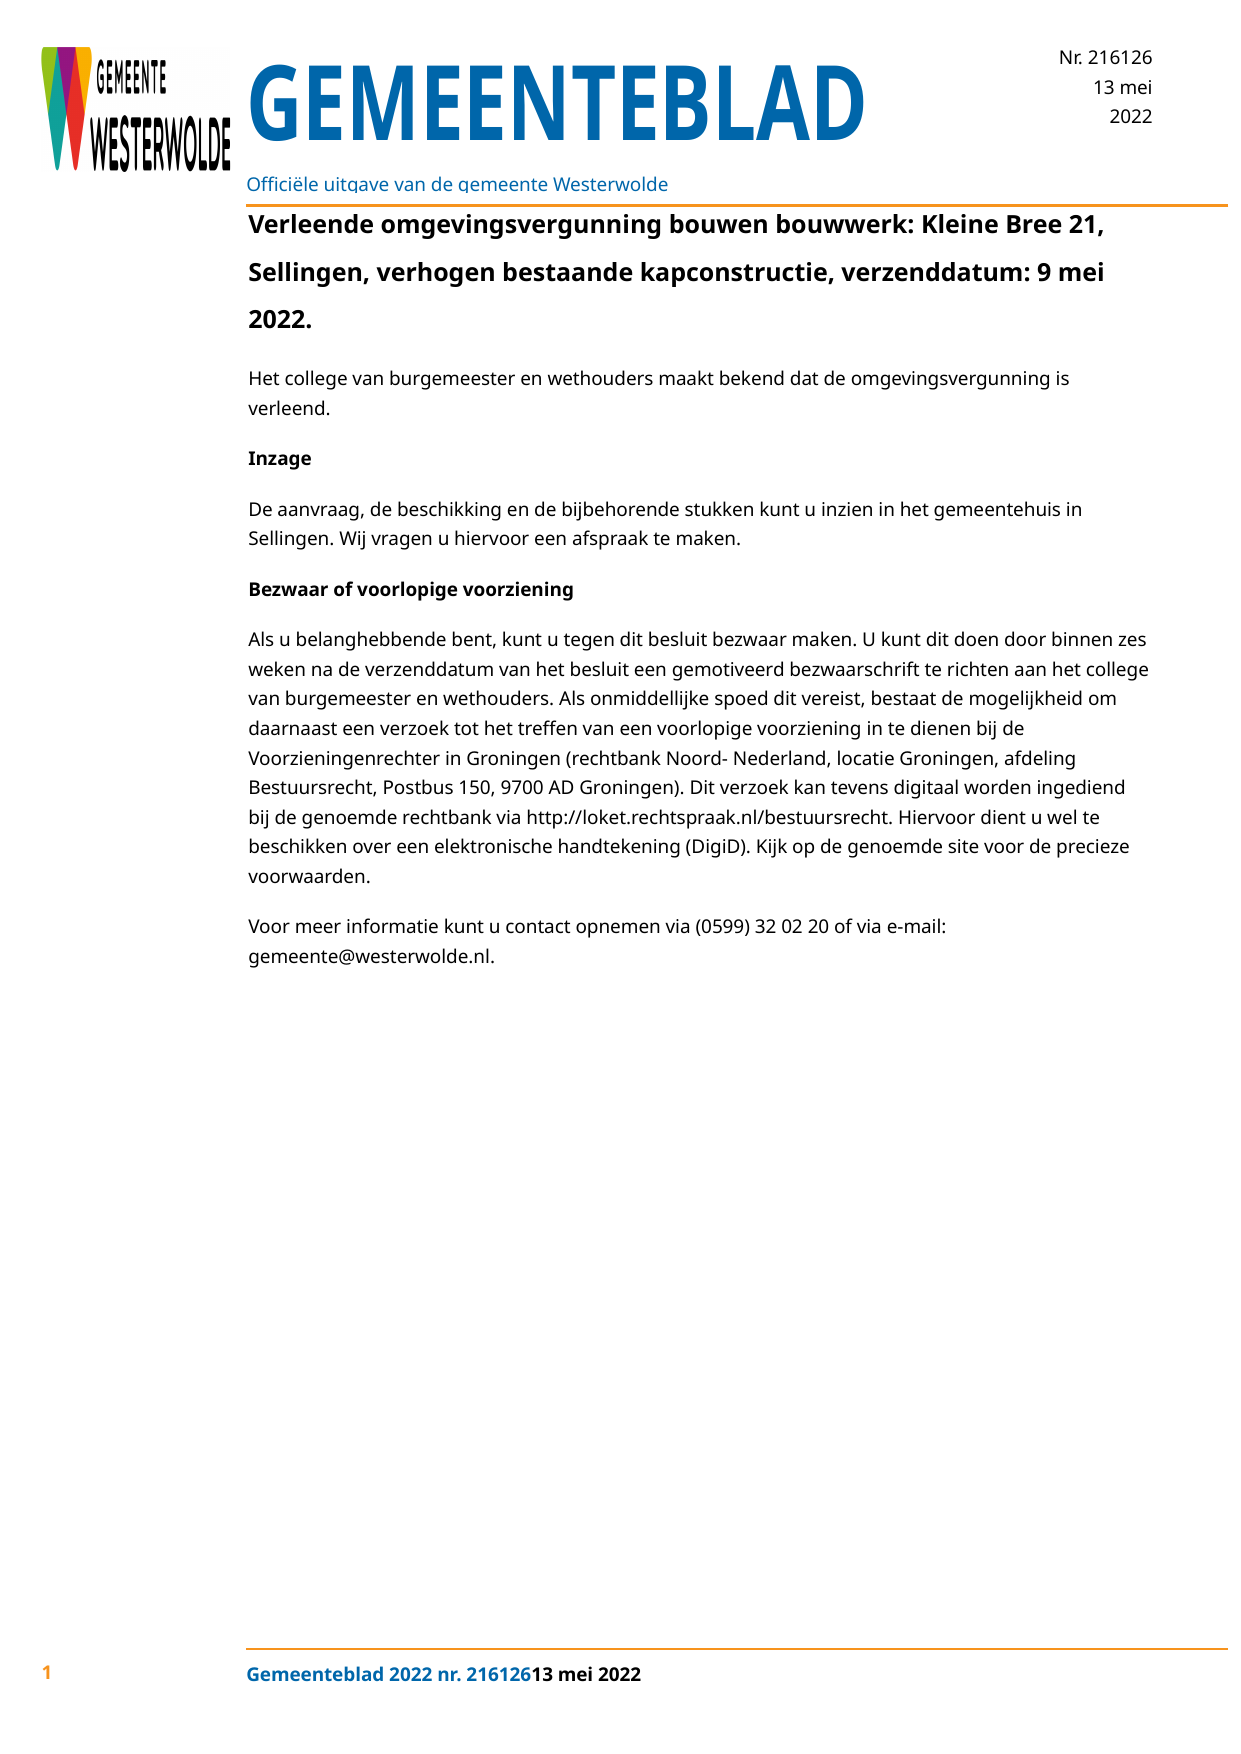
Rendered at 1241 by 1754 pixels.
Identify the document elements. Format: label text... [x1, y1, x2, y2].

text Bezwaar of voorlopige voorziening [248, 576, 1152, 602]
text Het college van burgemeester en wethouders maakt bekend dat de omgevingsvergunning is verleend. [248, 366, 1152, 421]
text Inzage [248, 446, 1152, 471]
picture [41, 47, 231, 172]
text De aanvraag, de beschikking en de bijbehorende stukken kunt u inzien in het gemeentehuis in Sellingen. Wij vragen u hiervoor een afspraak te maken. [248, 496, 1152, 551]
text Als u belanghebbende bent, kunt u tegen dit besluit bezwaar maken. U kunt dit doen door binnen zes weken na de verzenddatum van het besluit een gemotiveerd bezwaarschrift te richten aan het college van burgemeester en wethouders. Als onmiddellijke spoed dit vereist, bestaat de mogelijkheid om daarnaast een verzoek tot het treffen van een voorlopige voorziening in te dienen bij de Voorzieningenrechter in Groningen (rechtbank Noord- Nederland, locatie Groningen, afdeling Bestuursrecht, Postbus 150, 9700 AD Groningen). Dit verzoek kan tevens digitaal worden ingediend bij de genoemde rechtbank via http://loket.rechtspraak.nl/bestuursrecht. Hiervoor dient u wel te beschikken over een elektronische handtekening (DigiD). Kijk op de genoemde site voor de precieze voorwaarden. [248, 626, 1152, 889]
text Voor meer informatie kunt u contact opnemen via (0599) 32 02 20 of via e-mail: gemeente@westerwolde.nl. [248, 913, 1152, 969]
text Verleende omgevingsvergunning bouwen bouwwerk: Kleine Bree 21, Sellingen, verhogen bestaande kapconstructie, verzenddatum: 9 mei 2022. [248, 207, 1152, 336]
